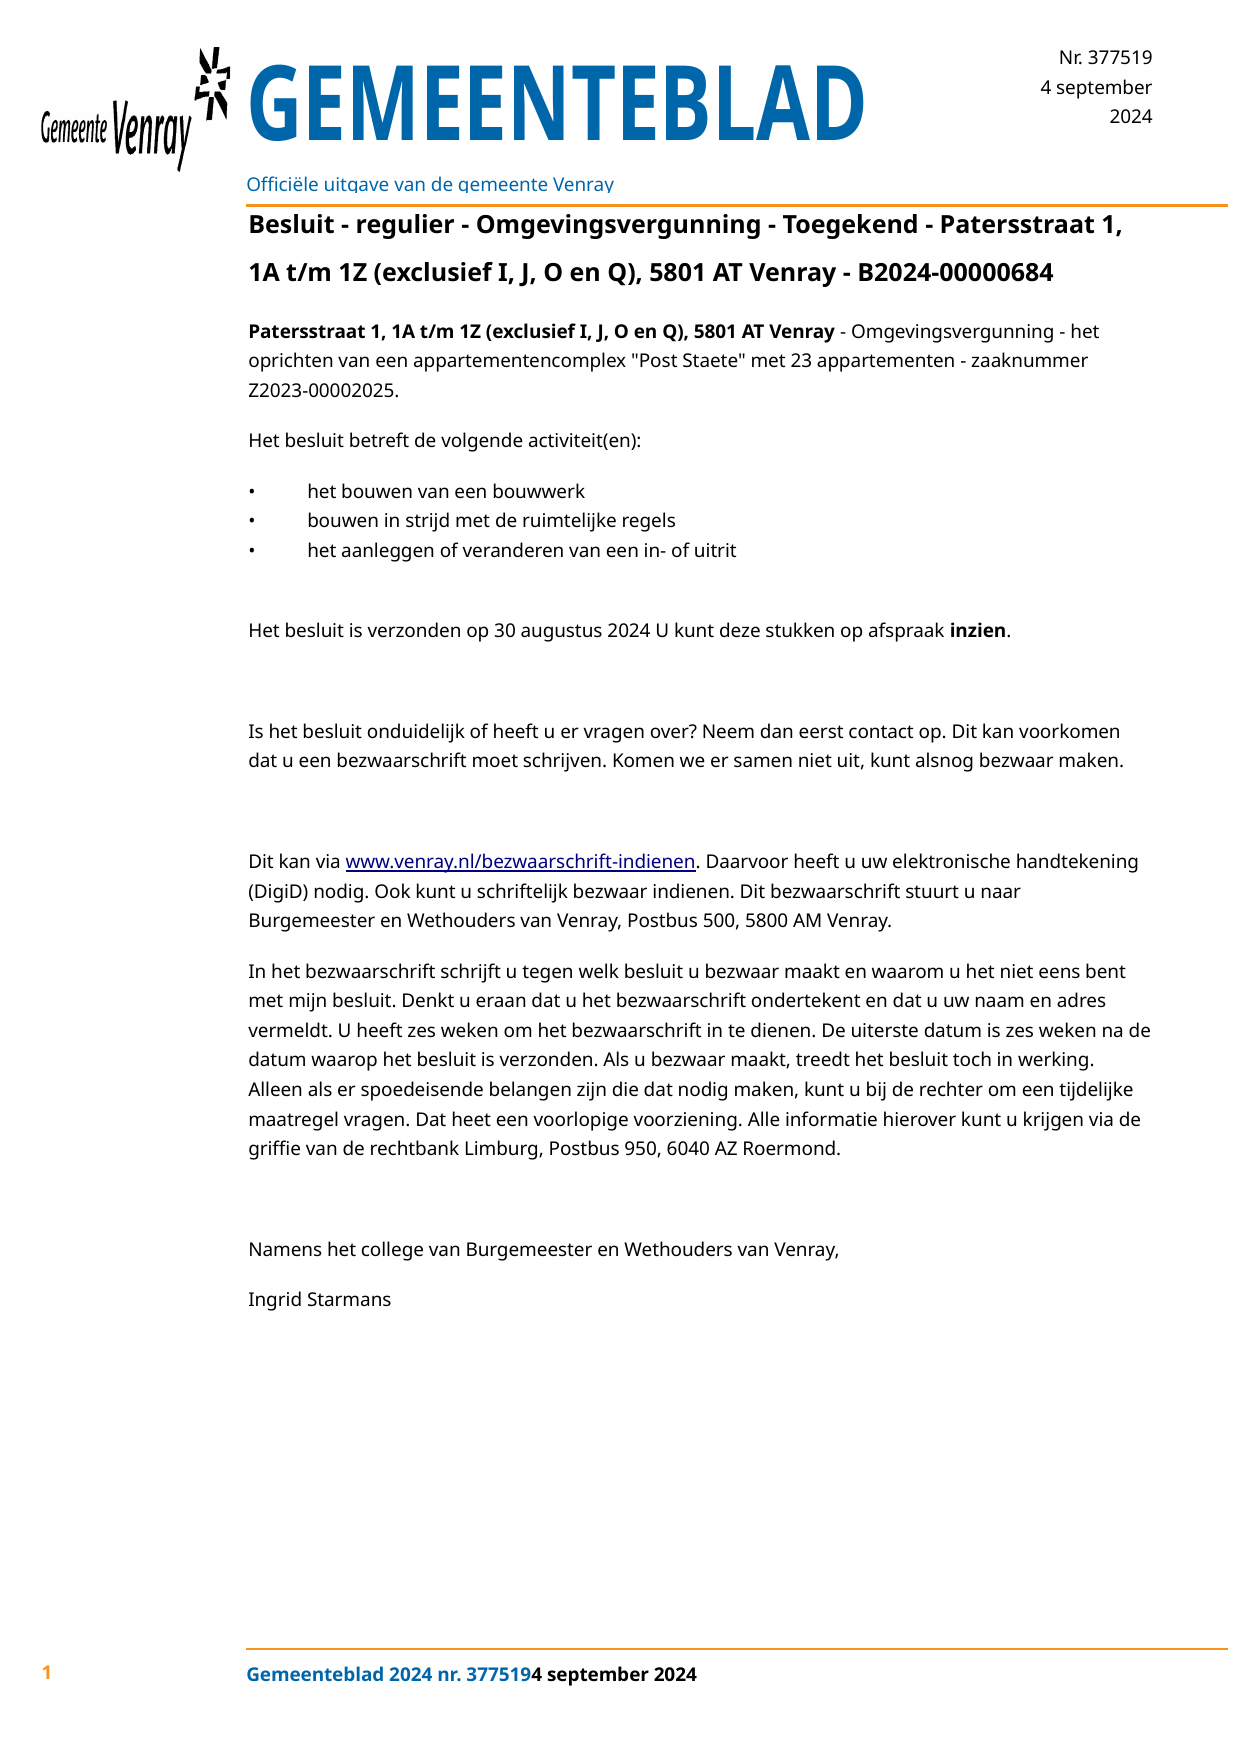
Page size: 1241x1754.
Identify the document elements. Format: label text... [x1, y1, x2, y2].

list bouwen in strijd met de ruimtelijke regels [248, 507, 1152, 533]
text Namens het college van Burgemeester en Wethouders van Venray, [248, 1236, 1152, 1262]
list het bouwen van een bouwwerk [248, 478, 1152, 504]
text Ingrid Starmans [248, 1287, 1152, 1312]
text Patersstraat 1, 1A t/m 1Z (exclusief I, J, O en Q), 5801 AT Venray - Omgevingsvergunning - het oprichten van een appartementencomplex "Post Staete" met 23 appartementen - zaaknummer Z2023-00002025. [248, 318, 1152, 403]
text Het besluit is verzonden op 30 augustus 2024 U kunt deze stukken op afspraak inzien. [248, 617, 1152, 643]
list het aanleggen of veranderen van een in- of uitrit [248, 537, 1152, 563]
text In het bezwaarschrift schrijft u tegen welk besluit u bezwaar maakt en waarom u het niet eens bent met mijn besluit. Denkt u eraan dat u het bezwaarschrift ondertekent en dat u uw naam en adres vermeldt. U heeft zes weken om het bezwaarschrift in te dienen. De uiterste datum is zes weken na de datum waarop het besluit is verzonden. Als u bezwaar maakt, treedt het besluit toch in werking. Alleen als er spoedeisende belangen zijn die dat nodig maken, kunt u bij de rechter om een tijdelijke maatregel vragen. Dat heet een voorlopige voorziening. Alle informatie hierover kunt u krijgen via de griffie van de rechtbank Limburg, Postbus 950, 6040 AZ Roermond. [248, 958, 1152, 1161]
text Is het besluit onduidelijk of heeft u er vragen over? Neem dan eerst contact op. Dit kan voorkomen dat u een bezwaarschrift moet schrijven. Komen we er samen niet uit, kunt alsnog bezwaar maken. [248, 718, 1152, 773]
text Besluit - regulier - Omgevingsvergunning - Toegekend - Patersstraat 1, 1A t/m 1Z (exclusief I, J, O en Q), 5801 AT Venray - B2024-00000684 [248, 207, 1152, 288]
text Het besluit betreft de volgende activiteit(en): [248, 427, 1152, 453]
picture [41, 47, 231, 172]
text Dit kan via www.venray.nl/bezwaarschrift-indienen. Daarvoor heeft u uw elektronische handtekening (DigiD) nodig. Ook kunt u schriftelijk bezwaar indienen. Dit bezwaarschrift stuurt u naar Burgemeester en Wethouders van Venray, Postbus 500, 5800 AM Venray. [248, 848, 1152, 933]
